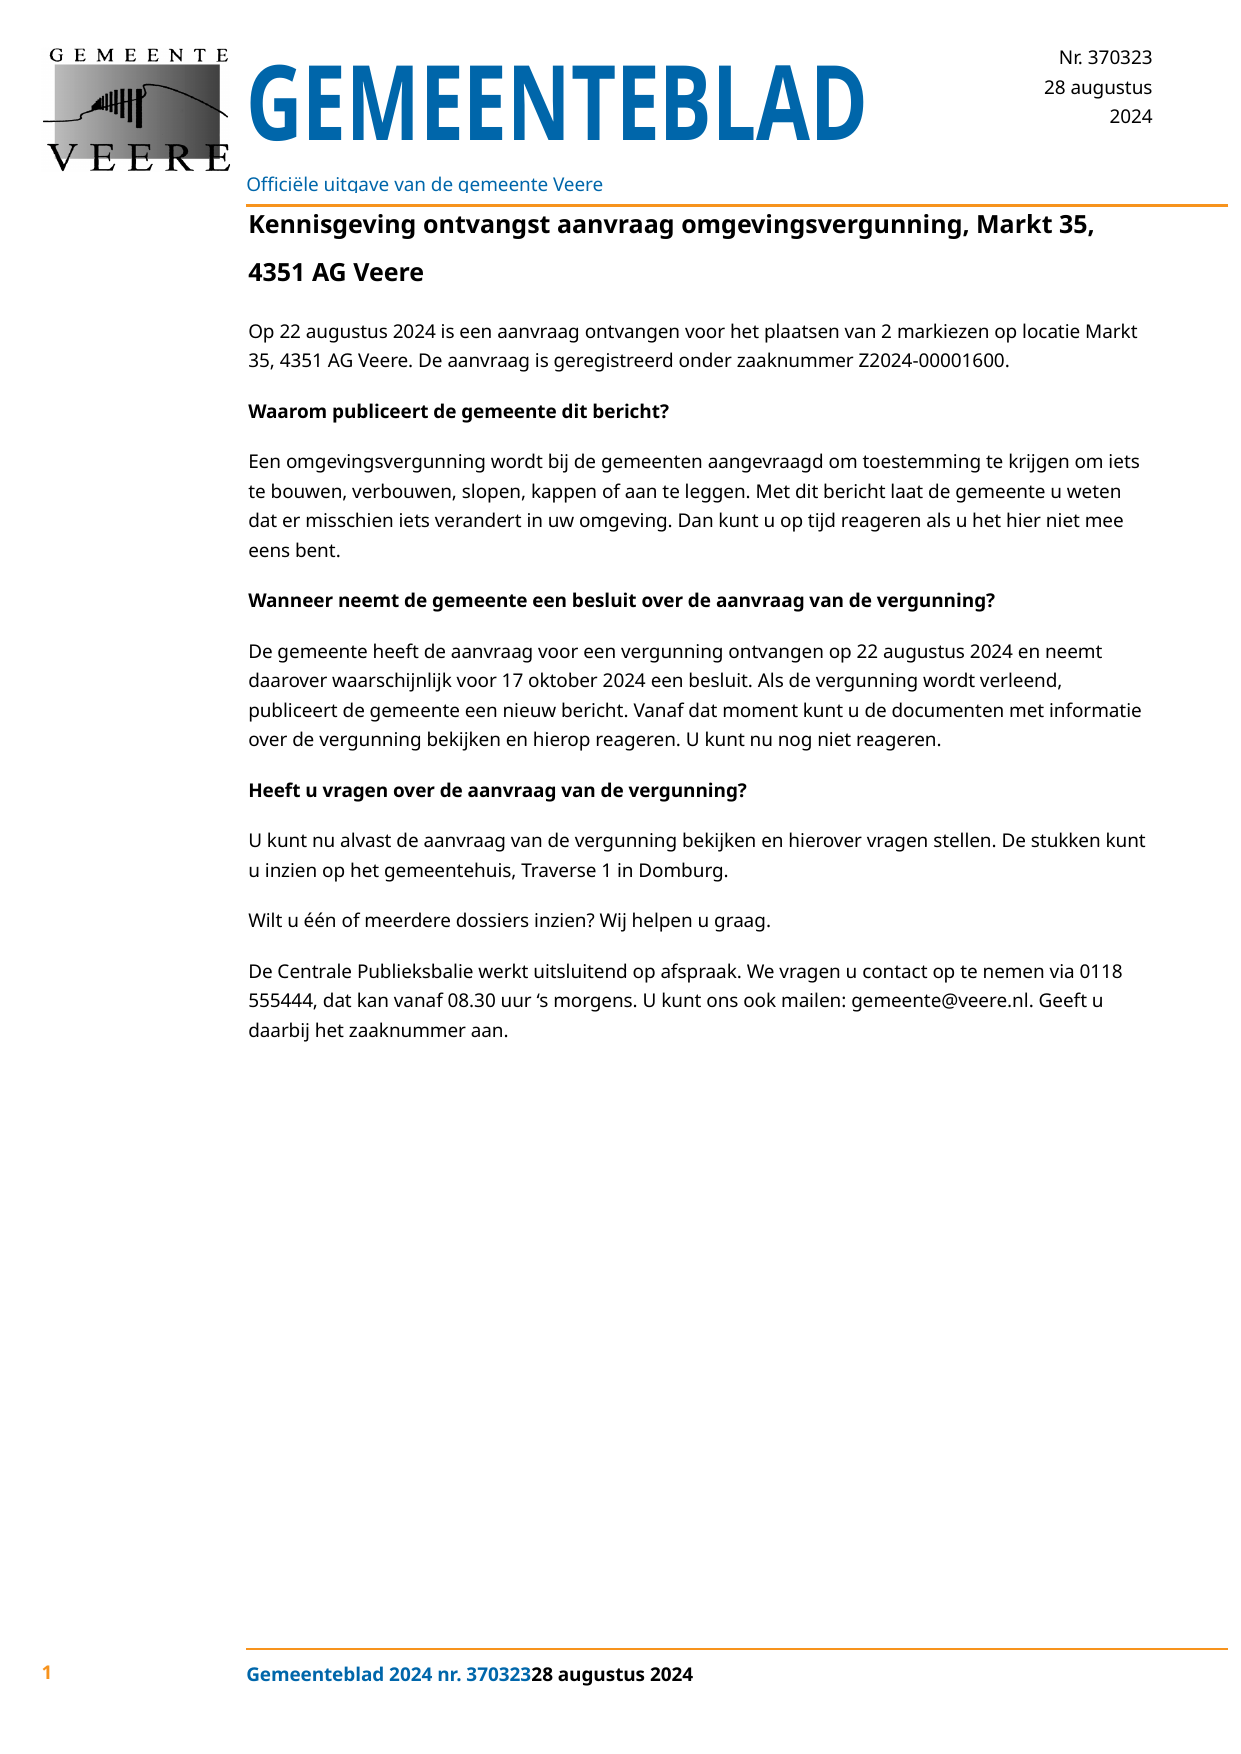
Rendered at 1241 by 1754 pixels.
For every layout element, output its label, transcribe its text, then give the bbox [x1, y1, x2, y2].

text Waarom publiceert de gemeente dit bericht? [248, 398, 1152, 424]
text Een omgevingsvergunning wordt bij de gemeenten aangevraagd om toestemming te krijgen om iets te bouwen, verbouwen, slopen, kappen of aan te leggen. Met dit bericht laat de gemeente u weten dat er misschien iets verandert in uw omgeving. Dan kunt u op tijd reageren als u het hier niet mee eens bent. [248, 448, 1152, 563]
text De Centrale Publieksbalie werkt uitsluitend op afspraak. We vragen u contact op te nemen via 0118 555444, dat kan vanaf 08.30 uur ‘s morgens. U kunt ons ook mailen: gemeente@veere.nl. Geeft u daarbij het zaaknummer aan. [248, 958, 1152, 1043]
text U kunt nu alvast de aanvraag van de vergunning bekijken en hierover vragen stellen. De stukken kunt u inzien op het gemeentehuis, Traverse 1 in Domburg. [248, 827, 1152, 883]
text Op 22 augustus 2024 is een aanvraag ontvangen voor het plaatsen van 2 markiezen op locatie Markt 35, 4351 AG Veere. De aanvraag is geregistreerd onder zaaknummer Z2024-00001600. [248, 318, 1152, 373]
text Wilt u één of meerdere dossiers inzien? Wij helpen u graag. [248, 907, 1152, 933]
text De gemeente heeft de aanvraag voor een vergunning ontvangen op 22 augustus 2024 en neemt daarover waarschijnlijk voor 17 oktober 2024 een besluit. Als de vergunning wordt verleend, publiceert de gemeente een nieuw bericht. Vanaf dat moment kunt u de documenten met informatie over de vergunning bekijken en hierop reageren. U kunt nu nog niet reageren. [248, 638, 1152, 752]
text Kennisgeving ontvangst aanvraag omgevingsvergunning, Markt 35, 4351 AG Veere [248, 207, 1152, 288]
text Heeft u vragen over de aanvraag van de vergunning? [248, 777, 1152, 803]
picture [41, 47, 231, 172]
text Wanneer neemt de gemeente een besluit over de aanvraag van de vergunning? [248, 587, 1152, 613]
